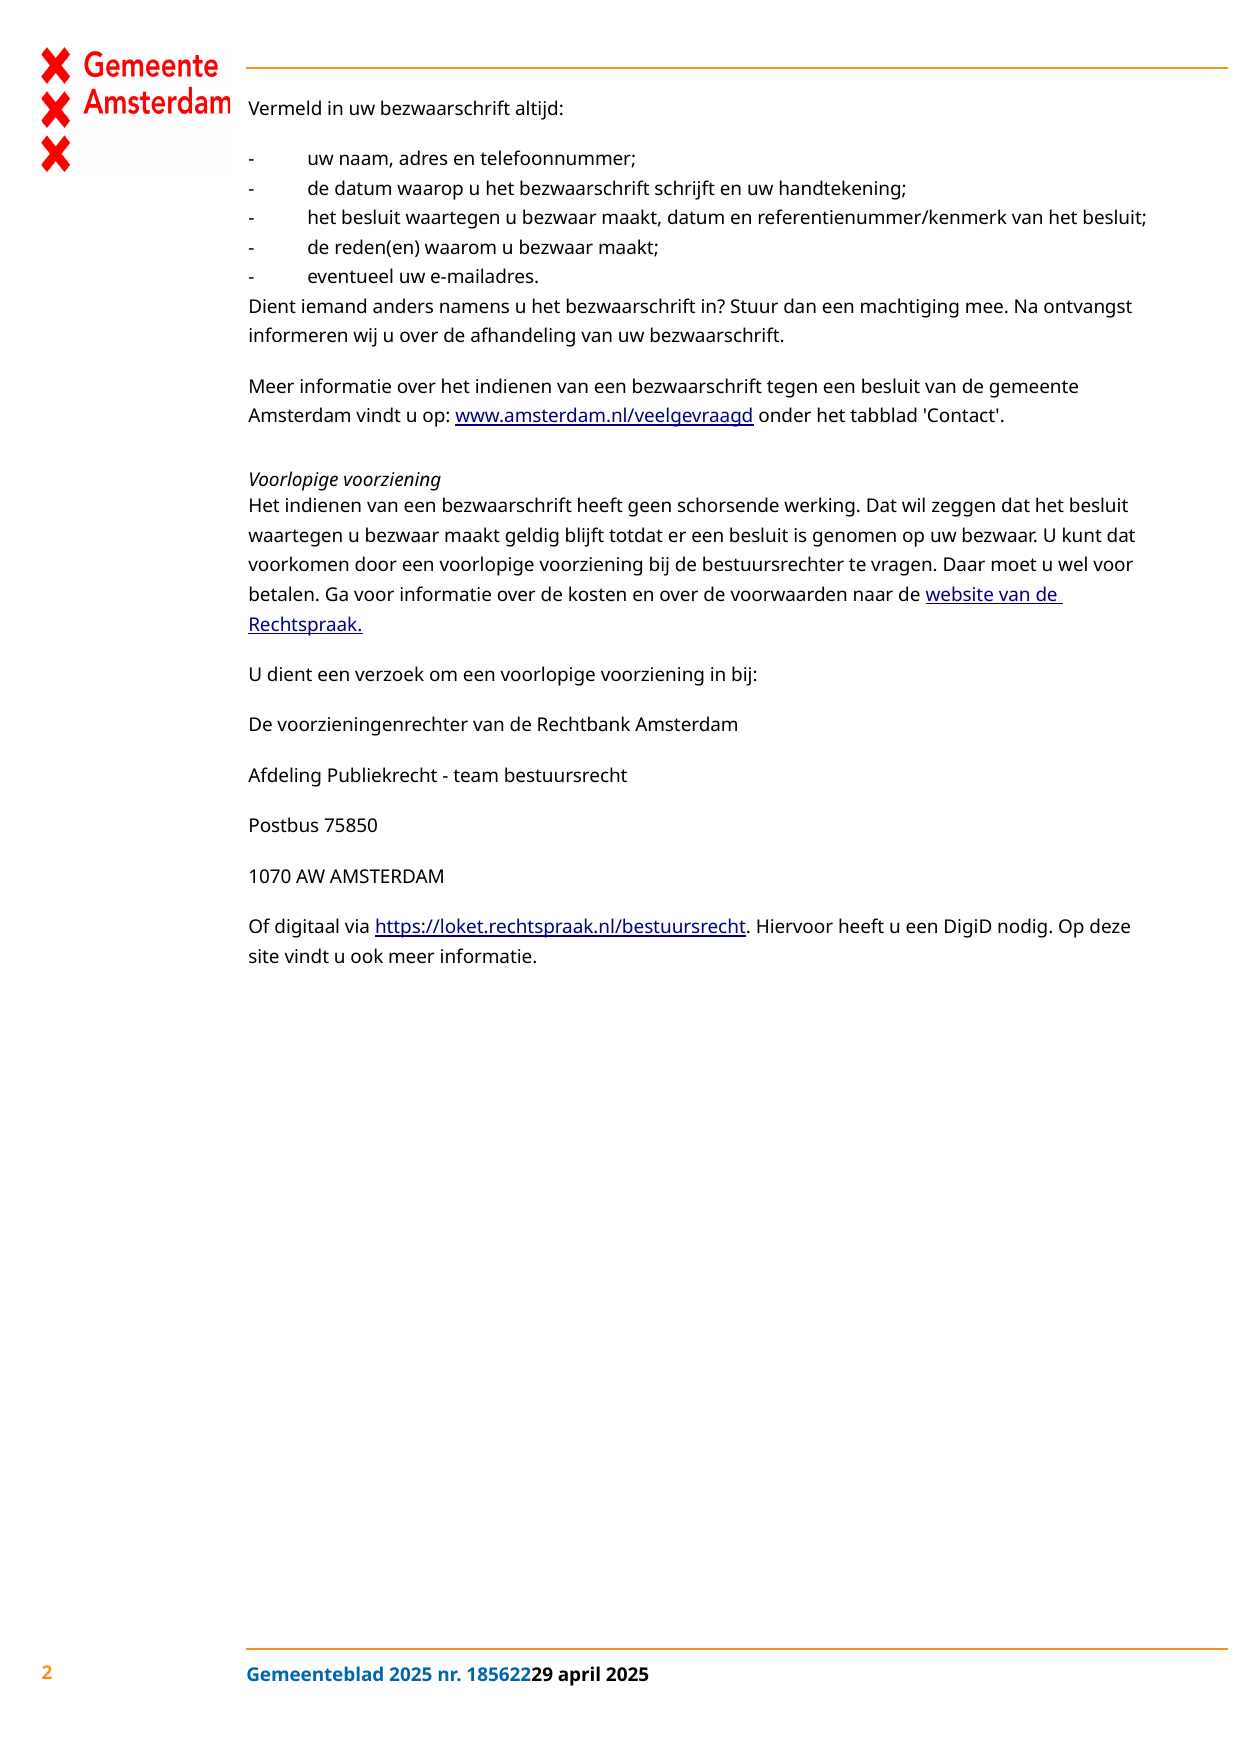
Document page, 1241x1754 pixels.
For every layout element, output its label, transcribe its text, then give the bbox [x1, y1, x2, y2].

text Vermeld in uw bezwaarschrift altijd: [248, 95, 1152, 121]
text Postbus 75850 [248, 812, 1152, 838]
text Afdeling Publiekrecht - team bestuursrecht [248, 762, 1152, 788]
list eventueel uw e-mailadres. [248, 263, 1152, 289]
text U dient een verzoek om een voorlopige voorziening in bij: [248, 661, 1152, 687]
list het besluit waartegen u bezwaar maakt, datum en referentienummer/kenmerk van het besluit; [248, 204, 1152, 230]
text Meer informatie over het indienen van een bezwaarschrift tegen een besluit van de gemeente Amsterdam vindt u op: www.amsterdam.nl/veelgevraagd onder het tabblad 'Contact'. [248, 373, 1152, 428]
text Het indienen van een bezwaarschrift heeft geen schorsende werking. Dat wil zeggen dat het besluit waartegen u bezwaar maakt geldig blijft totdat er een besluit is genomen op uw bezwaar. U kunt dat voorkomen door een voorlopige voorziening bij de bestuursrechter te vragen. Daar moet u wel voor betalen. Ga voor informatie over de kosten en over de voorwaarden naar de website van de Rechtspraak. [248, 492, 1152, 636]
text 1070 AW AMSTERDAM [248, 863, 1152, 888]
list de datum waarop u het bezwaarschrift schrijft en uw handtekening; [248, 175, 1152, 201]
picture [41, 47, 231, 172]
text Dient iemand anders namens u het bezwaarschrift in? Stuur dan een machtiging mee. Na ontvangst informeren wij u over de afhandeling van uw bezwaarschrift. [248, 293, 1152, 348]
list de reden(en) waarom u bezwaar maakt; [248, 234, 1152, 260]
text De voorzieningenrechter van de Rechtbank Amsterdam [248, 712, 1152, 737]
text Voorlopige voorziening [248, 467, 1152, 492]
list uw naam, adres en telefoonnummer; [248, 145, 1152, 171]
text Of digitaal via https://loket.rechtspraak.nl/bestuursrecht. Hiervoor heeft u een DigiD nodig. Op deze site vindt u ook meer informatie. [248, 913, 1152, 968]
